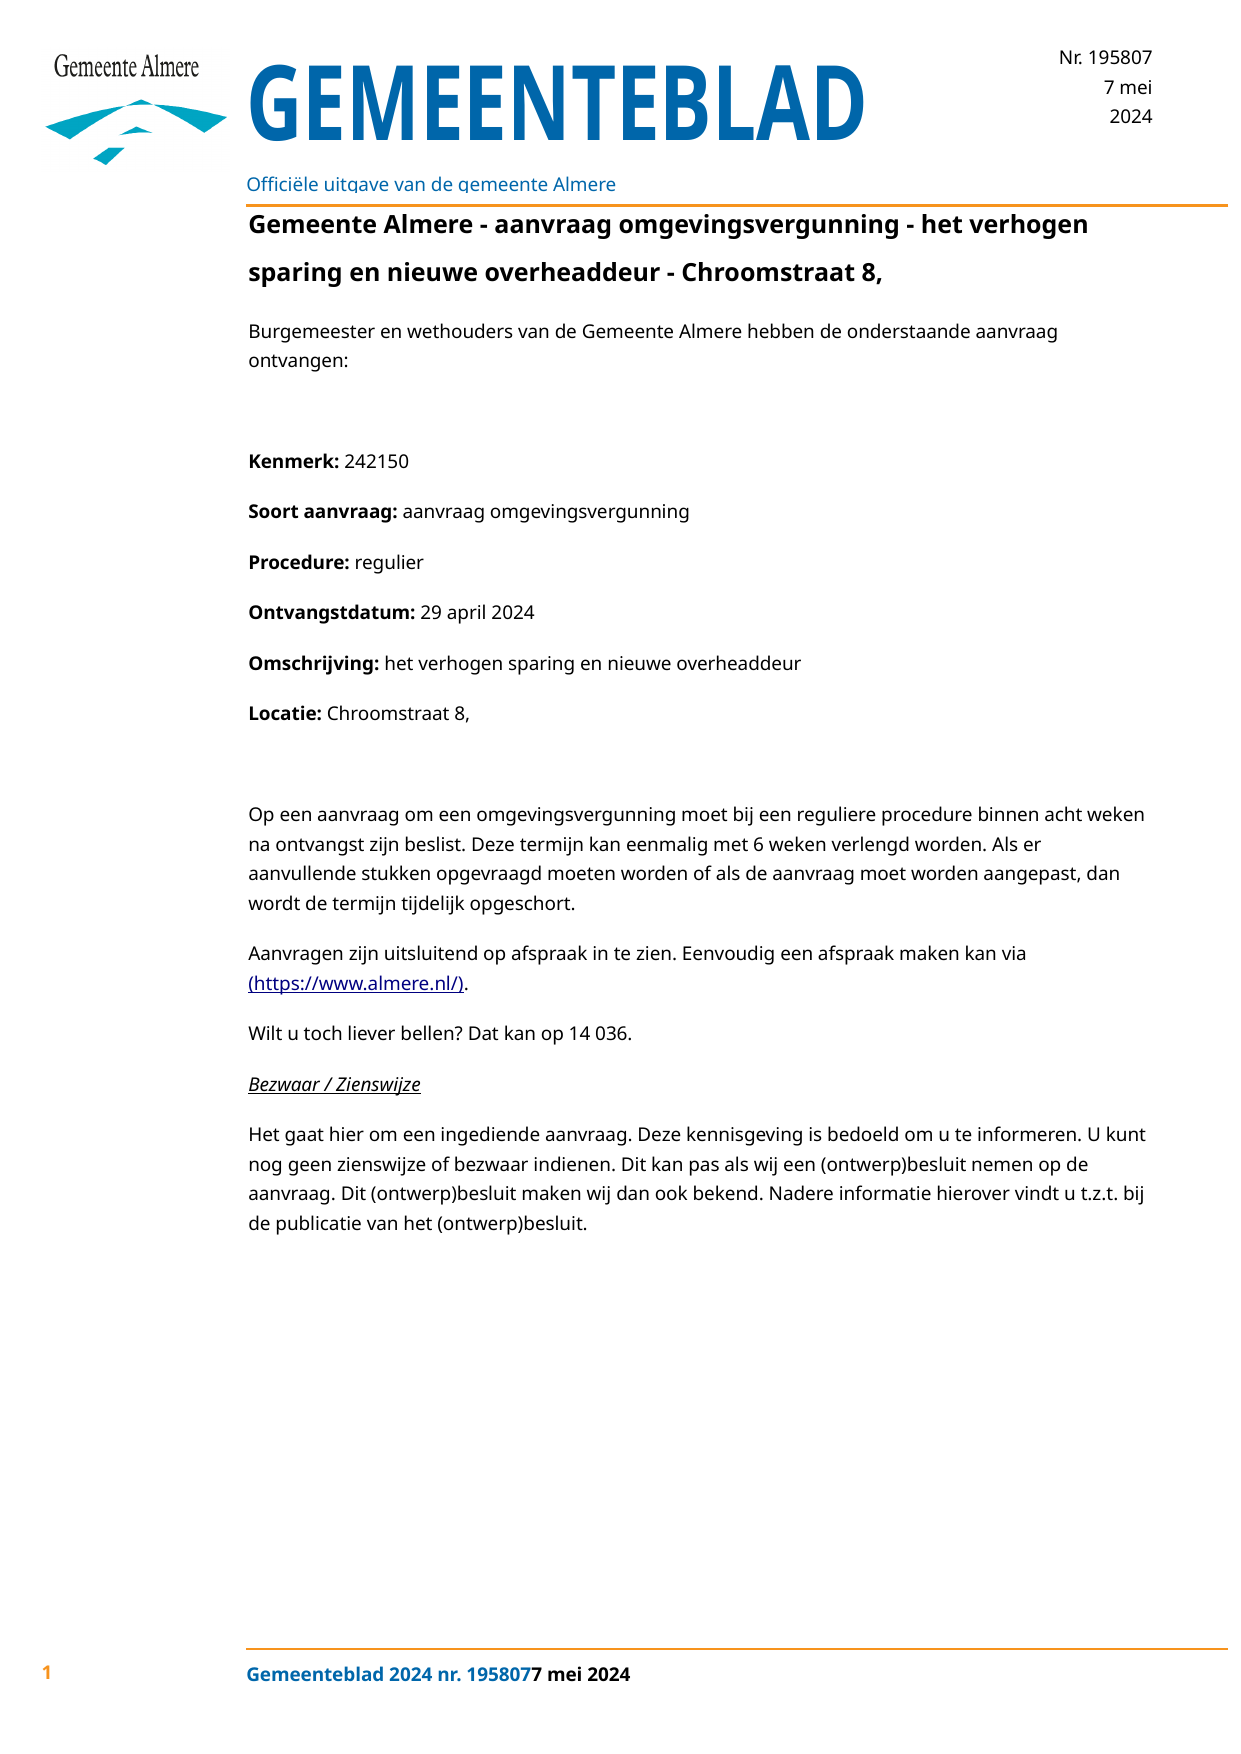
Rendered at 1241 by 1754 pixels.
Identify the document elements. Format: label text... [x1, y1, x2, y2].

text Procedure: regulier [248, 549, 1152, 575]
text Omschrijving: het verhogen sparing en nieuwe overheaddeur [248, 650, 1152, 676]
text Ontvangstdatum: 29 april 2024 [248, 599, 1152, 625]
text Wilt u toch liever bellen? Dat kan op 14 036. [248, 1020, 1152, 1046]
text Burgemeester en wethouders van de Gemeente Almere hebben de onderstaande aanvraag ontvangen: [248, 318, 1152, 373]
picture [41, 47, 231, 172]
text Op een aanvraag om een omgevingsvergunning moet bij een reguliere procedure binnen acht weken na ontvangst zijn beslist. Deze termijn kan eenmalig met 6 weken verlengd worden. Als er aanvullende stukken opgevraagd moeten worden of als de aanvraag moet worden aangepast, dan wordt de termijn tijdelijk opgeschort. [248, 801, 1152, 916]
text Gemeente Almere - aanvraag omgevingsvergunning - het verhogen sparing en nieuwe overheaddeur - Chroomstraat 8, [248, 207, 1152, 288]
text Bezwaar / Zienswijze [248, 1071, 1152, 1097]
text Soort aanvraag: aanvraag omgevingsvergunning [248, 499, 1152, 524]
text Aanvragen zijn uitsluitend op afspraak in te zien. Eenvoudig een afspraak maken kan via (https://www.almere.nl/). [248, 940, 1152, 996]
text Kenmerk: 242150 [248, 448, 1152, 474]
text Locatie: Chroomstraat 8, [248, 700, 1152, 726]
text Het gaat hier om een ingediende aanvraag. Deze kennisgeving is bedoeld om u te informeren. U kunt nog geen zienswijze of bezwaar indienen. Dit kan pas als wij een (ontwerp)besluit nemen op de aanvraag. Dit (ontwerp)besluit maken wij dan ook bekend. Nadere informatie hierover vindt u t.z.t. bij de publicatie van het (ontwerp)besluit. [248, 1121, 1152, 1236]
